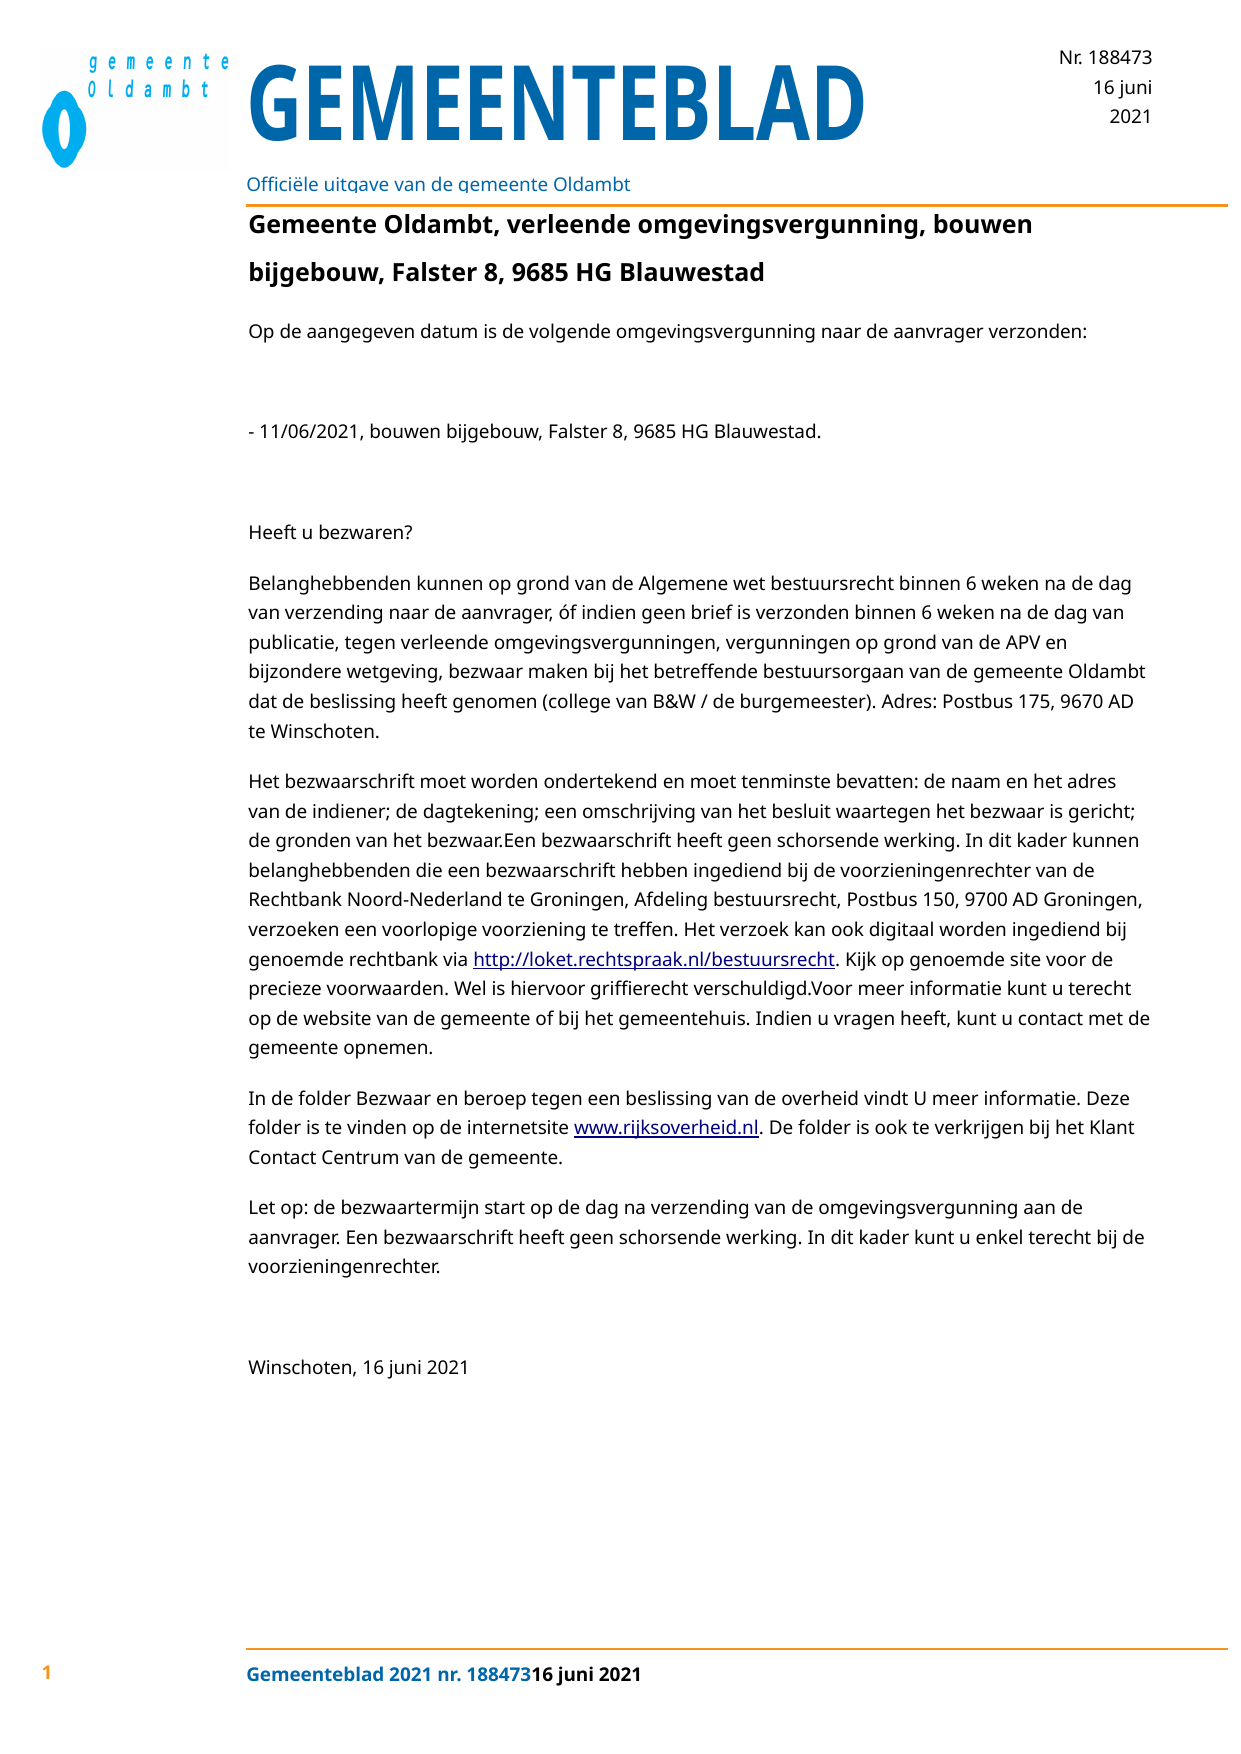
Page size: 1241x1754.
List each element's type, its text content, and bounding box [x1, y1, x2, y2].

text Belanghebbenden kunnen op grond van de Algemene wet bestuursrecht binnen 6 weken na de dag van verzending naar de aanvrager, óf indien geen brief is verzonden binnen 6 weken na de dag van publicatie, tegen verleende omgevingsvergunningen, vergunningen op grond van de APV en bijzondere wetgeving, bezwaar maken bij het betreffende bestuursorgaan van de gemeente Oldambt dat de beslissing heeft genomen (college van B&W / de burgemeester). Adres: Postbus 175, 9670 AD te Winschoten. [248, 570, 1152, 744]
text Winschoten, 16 juni 2021 [248, 1354, 1152, 1380]
text Gemeente Oldambt, verleende omgevingsvergunning, bouwen bijgebouw, Falster 8, 9685 HG Blauwestad [248, 207, 1152, 288]
text Heeft u bezwaren? [248, 519, 1152, 545]
text In de folder Bezwaar en beroep tegen een beslissing van de overheid vindt U meer informatie. Deze folder is te vinden op de internetsite www.rijksoverheid.nl. De folder is ook te verkrijgen bij het Klant Contact Centrum van de gemeente. [248, 1085, 1152, 1170]
text Let op: de bezwaartermijn start op de dag na verzending van de omgevingsvergunning aan de aanvrager. Een bezwaarschrift heeft geen schorsende werking. In dit kader kunt u enkel terecht bij de voorzieningenrechter. [248, 1194, 1152, 1279]
text Het bezwaarschrift moet worden ondertekend en moet tenminste bevatten: de naam en het adres van de indiener; de dagtekening; een omschrijving van het besluit waartegen het bezwaar is gericht; de gronden van het bezwaar.Een bezwaarschrift heeft geen schorsende werking. In dit kader kunnen belanghebbenden die een bezwaarschrift hebben ingediend bij de voorzieningenrechter van de Rechtbank Noord-Nederland te Groningen, Afdeling bestuursrecht, Postbus 150, 9700 AD Groningen, verzoeken een voorlopige voorziening te treffen. Het verzoek kan ook digitaal worden ingediend bij genoemde rechtbank via http://loket.rechtspraak.nl/bestuursrecht. Kijk op genoemde site voor de precieze voorwaarden. Wel is hiervoor griffierecht verschuldigd.Voor meer informatie kunt u terecht op de website van de gemeente of bij het gemeentehuis. Indien u vragen heeft, kunt u contact met de gemeente opnemen. [248, 768, 1152, 1060]
text - 11/06/2021, bouwen bijgebouw, Falster 8, 9685 HG Blauwestad. [248, 419, 1152, 444]
text Op de aangegeven datum is de volgende omgevingsvergunning naar de aanvrager verzonden: [248, 318, 1152, 344]
picture [41, 47, 231, 172]
